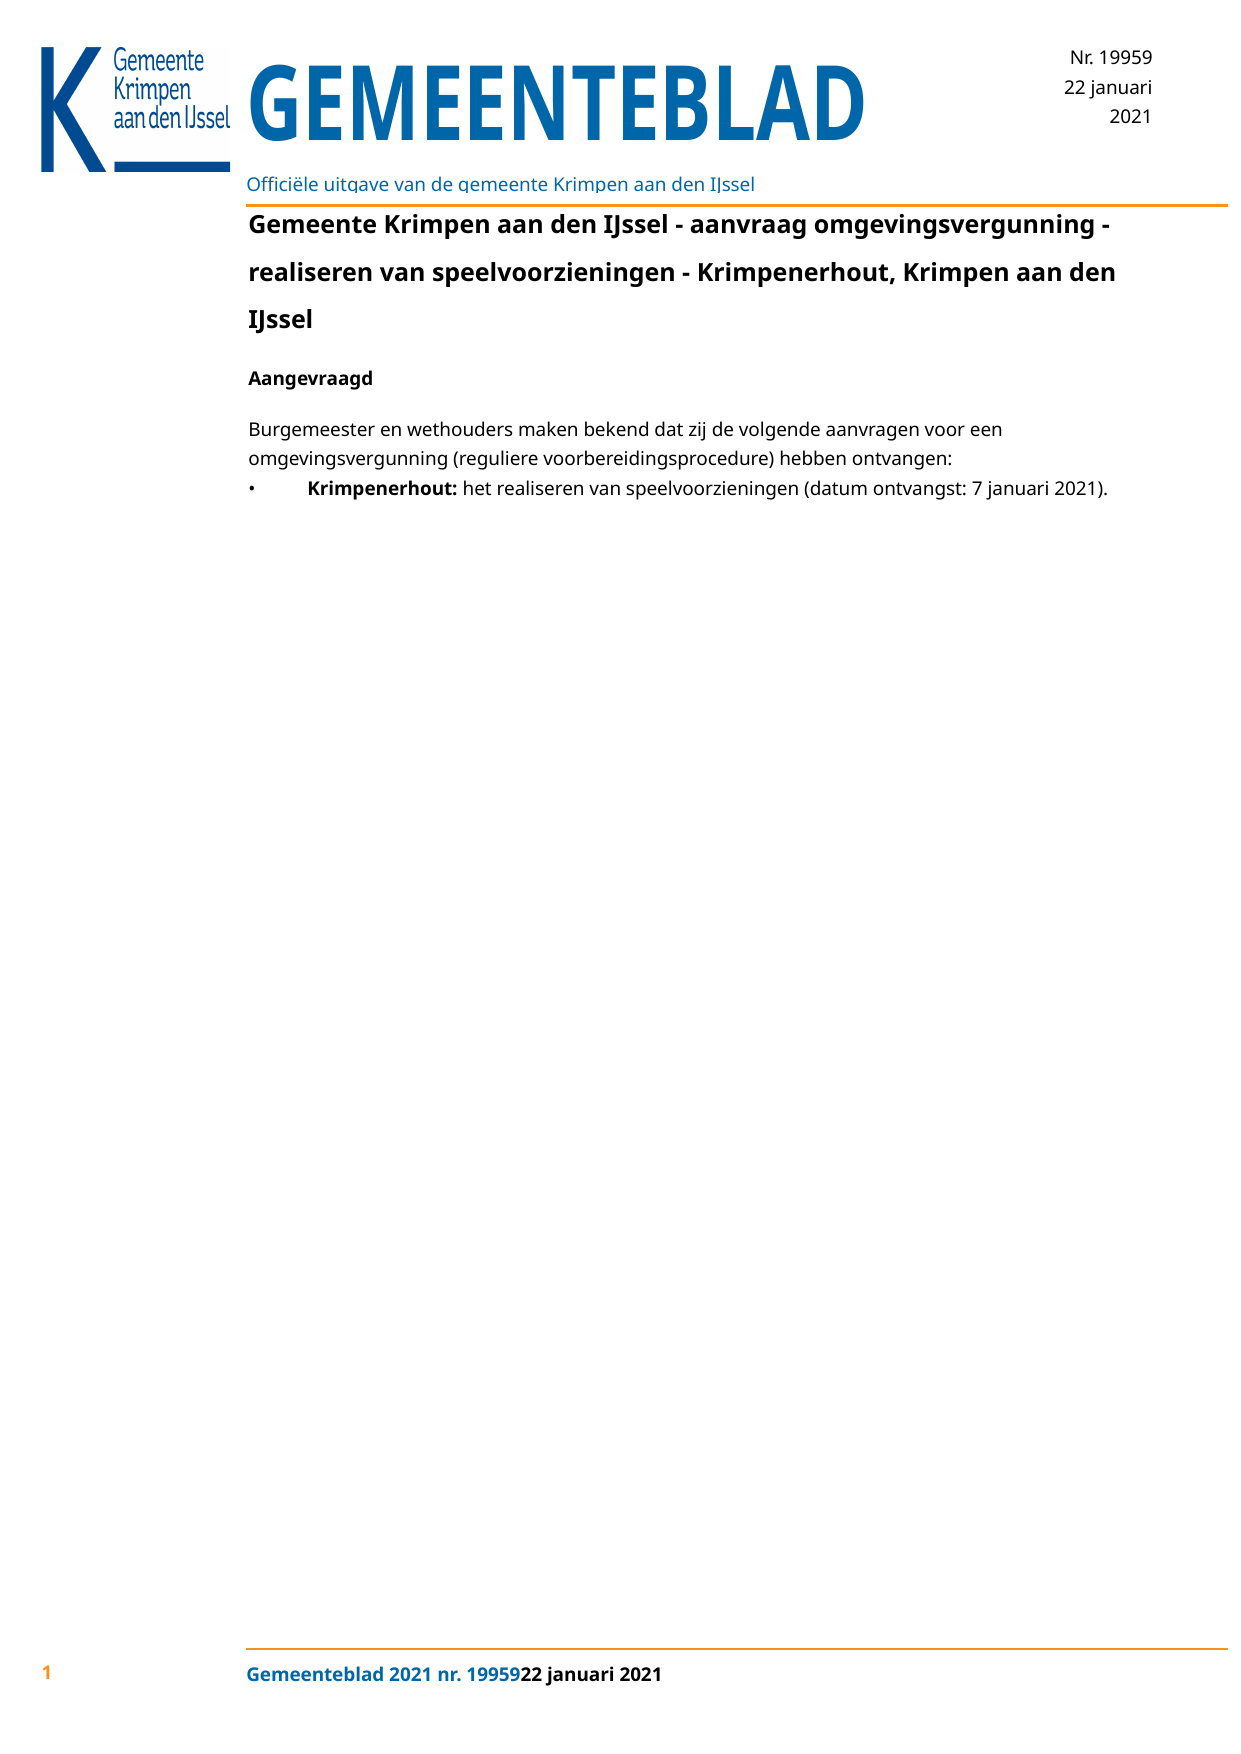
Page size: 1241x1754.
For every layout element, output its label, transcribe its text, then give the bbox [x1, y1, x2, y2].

text Gemeente Krimpen aan den IJssel - aanvraag omgevingsvergunning - realiseren van speelvoorzieningen - Krimpenerhout, Krimpen aan den IJssel [248, 207, 1152, 336]
list Krimpenerhout: het realiseren van speelvoorzieningen (datum ontvangst: 7 januari 2021). [248, 475, 1152, 501]
picture [41, 47, 231, 172]
text Aangevraagd [248, 366, 1152, 391]
text Burgemeester en wethouders maken bekend dat zij de volgende aanvragen voor een omgevingsvergunning (reguliere voorbereidingsprocedure) hebben ontvangen: [248, 416, 1152, 471]
